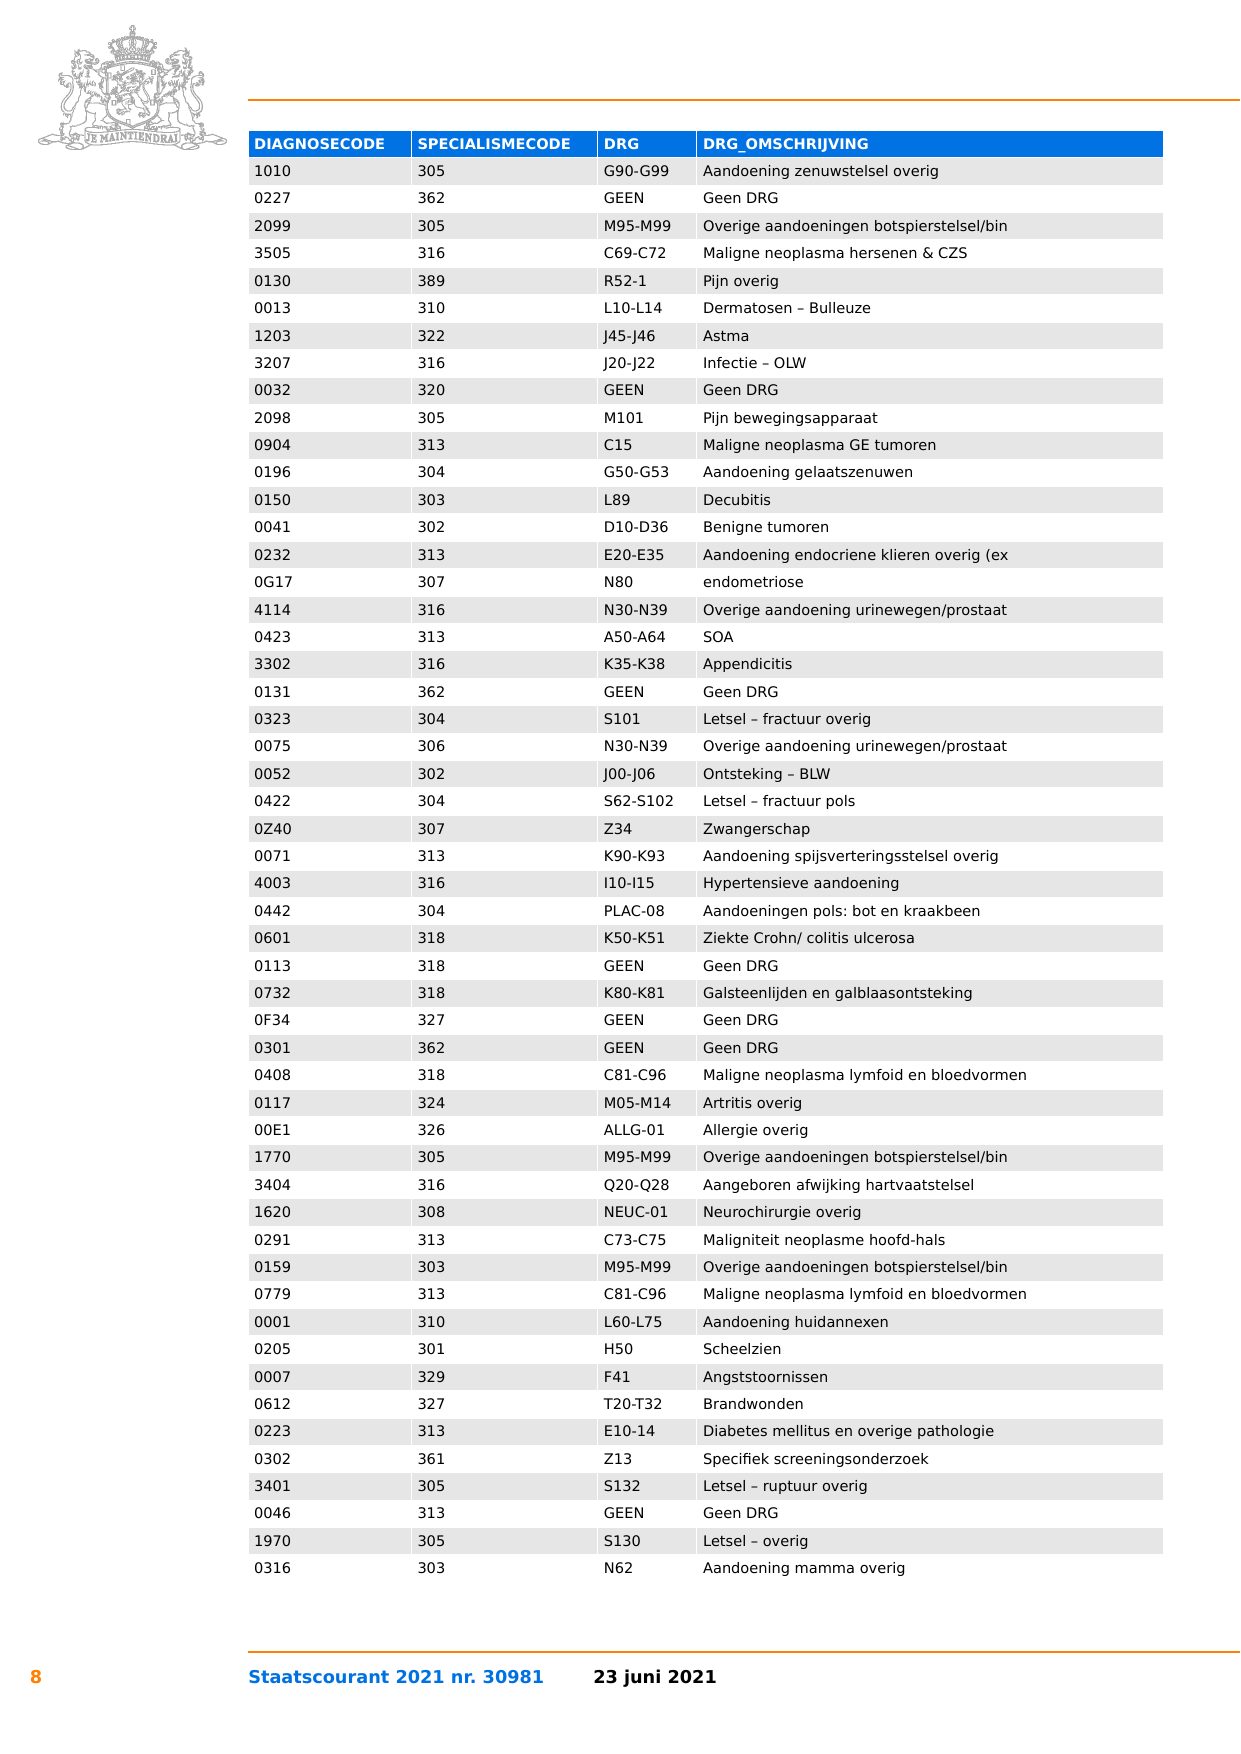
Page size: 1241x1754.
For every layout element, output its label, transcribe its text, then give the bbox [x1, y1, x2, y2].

table_cell Maligne neoplasma hersenen & CZS [697, 241, 1163, 267]
table_cell E20-E35 [598, 542, 696, 568]
table_cell 313 [412, 624, 597, 650]
table_cell Allergie overig [697, 1117, 1163, 1143]
table_cell 3401 [249, 1473, 411, 1500]
table_cell 305 [412, 1473, 597, 1500]
table_cell Geen DRG [697, 378, 1163, 404]
table_cell 0196 [249, 460, 411, 486]
table_cell Overige aandoening urinewegen/prostaat [697, 734, 1163, 760]
table_cell 0159 [249, 1254, 411, 1281]
table_cell K90-K93 [598, 843, 696, 869]
table_cell N62 [598, 1556, 696, 1582]
table_cell Overige aandoeningen botspierstelsel/bin [697, 1254, 1163, 1281]
table_cell SOA [697, 624, 1163, 650]
table_cell 303 [412, 1254, 597, 1281]
table_cell 0316 [249, 1556, 411, 1582]
table_cell 0131 [249, 679, 411, 705]
table_cell 307 [412, 569, 597, 596]
table_cell 307 [412, 816, 597, 842]
table_cell Letsel – fractuur overig [697, 706, 1163, 733]
table_cell 389 [412, 268, 597, 294]
table_cell 0130 [249, 268, 411, 294]
table_cell 1203 [249, 323, 411, 349]
table_cell G90-G99 [598, 158, 696, 185]
table_cell R52-1 [598, 268, 696, 294]
table_cell Maligne neoplasma lymfoid en bloedvormen [697, 1063, 1163, 1089]
table_cell 313 [412, 542, 597, 568]
table_cell Scheelzien [697, 1336, 1163, 1363]
table_cell 308 [412, 1199, 597, 1226]
table_cell GEEN [598, 1501, 696, 1527]
table_cell 310 [412, 1309, 597, 1335]
table_cell 0007 [249, 1364, 411, 1390]
table_cell 0227 [249, 186, 411, 212]
table_header SPECIALISMECODE [412, 131, 597, 157]
table_cell 0323 [249, 706, 411, 733]
table_cell 318 [412, 925, 597, 952]
table_cell 0001 [249, 1309, 411, 1335]
table_cell 0223 [249, 1419, 411, 1445]
table_cell 302 [412, 515, 597, 541]
table_cell 313 [412, 1501, 597, 1527]
table_cell 305 [412, 1528, 597, 1554]
table_cell 303 [412, 487, 597, 513]
table_cell C69-C72 [598, 241, 696, 267]
table_cell Aandoening gelaatszenuwen [697, 460, 1163, 486]
table_cell GEEN [598, 378, 696, 404]
table_cell M95-M99 [598, 1145, 696, 1171]
table_cell Q20-Q28 [598, 1172, 696, 1198]
table_cell Brandwonden [697, 1391, 1163, 1417]
table_cell 301 [412, 1336, 597, 1363]
table_cell M05-M14 [598, 1090, 696, 1116]
table_cell Aandoening endocriene klieren overig (ex [697, 542, 1163, 568]
table_cell Artritis overig [697, 1090, 1163, 1116]
table_cell 0150 [249, 487, 411, 513]
table_cell 0612 [249, 1391, 411, 1417]
table_cell 310 [412, 295, 597, 322]
table_cell L60-L75 [598, 1309, 696, 1335]
table_cell K50-K51 [598, 925, 696, 952]
table_cell 0732 [249, 980, 411, 1007]
table_cell 1620 [249, 1199, 411, 1226]
table_cell Letsel – ruptuur overig [697, 1473, 1163, 1500]
table_cell 329 [412, 1364, 597, 1390]
table_cell 305 [412, 158, 597, 185]
table_cell Hypertensieve aandoening [697, 871, 1163, 897]
table_cell Geen DRG [697, 953, 1163, 979]
table_cell N30-N39 [598, 734, 696, 760]
table_cell S130 [598, 1528, 696, 1554]
table_cell Astma [697, 323, 1163, 349]
table_cell 316 [412, 1172, 597, 1198]
table_cell PLAC-08 [598, 898, 696, 924]
table_cell 306 [412, 734, 597, 760]
table_cell 00E1 [249, 1117, 411, 1143]
table_cell Maligne neoplasma GE tumoren [697, 432, 1163, 459]
table_cell 313 [412, 1282, 597, 1308]
table_cell F41 [598, 1364, 696, 1390]
table_cell S101 [598, 706, 696, 733]
table_cell Ontsteking – BLW [697, 761, 1163, 787]
table_cell Angststoornissen [697, 1364, 1163, 1390]
table_cell 4114 [249, 597, 411, 623]
table_cell 316 [412, 651, 597, 678]
table_cell 0232 [249, 542, 411, 568]
table_cell 0205 [249, 1336, 411, 1363]
table_cell 0601 [249, 925, 411, 952]
table_cell 316 [412, 241, 597, 267]
table_cell D10-D36 [598, 515, 696, 541]
table_cell 361 [412, 1446, 597, 1472]
table_cell 316 [412, 597, 597, 623]
table_cell Appendicitis [697, 651, 1163, 678]
table_cell Letsel – fractuur pols [697, 789, 1163, 815]
table_cell NEUC-01 [598, 1199, 696, 1226]
table_cell Geen DRG [697, 1035, 1163, 1061]
table_cell 316 [412, 871, 597, 897]
table_cell Maligniteit neoplasme hoofd-hals [697, 1227, 1163, 1253]
picture [38, 25, 227, 150]
table_cell J00-J06 [598, 761, 696, 787]
table_cell 3505 [249, 241, 411, 267]
table_cell GEEN [598, 1035, 696, 1061]
table_cell 0013 [249, 295, 411, 322]
table_cell 0291 [249, 1227, 411, 1253]
table_cell 0046 [249, 1501, 411, 1527]
table_cell M95-M99 [598, 1254, 696, 1281]
table_cell 362 [412, 186, 597, 212]
table_cell 0G17 [249, 569, 411, 596]
table_cell L10-L14 [598, 295, 696, 322]
table_cell Geen DRG [697, 1008, 1163, 1034]
table_cell Pijn overig [697, 268, 1163, 294]
table_cell K35-K38 [598, 651, 696, 678]
table_cell Dermatosen – Bulleuze [697, 295, 1163, 322]
table_cell ALLG-01 [598, 1117, 696, 1143]
table_cell Z13 [598, 1446, 696, 1472]
table_cell M101 [598, 405, 696, 431]
table_cell 318 [412, 980, 597, 1007]
table_cell N80 [598, 569, 696, 596]
table_cell 0779 [249, 1282, 411, 1308]
table_cell 313 [412, 1227, 597, 1253]
table_cell 0423 [249, 624, 411, 650]
table_cell Overige aandoening urinewegen/prostaat [697, 597, 1163, 623]
table_cell 0904 [249, 432, 411, 459]
table_cell 305 [412, 1145, 597, 1171]
table_cell 362 [412, 1035, 597, 1061]
table_cell S132 [598, 1473, 696, 1500]
table_cell 313 [412, 432, 597, 459]
table_cell 327 [412, 1008, 597, 1034]
table_cell 304 [412, 706, 597, 733]
table_cell 327 [412, 1391, 597, 1417]
table_cell 304 [412, 460, 597, 486]
table_cell 318 [412, 953, 597, 979]
table_cell Infectie – OLW [697, 350, 1163, 376]
table_cell 1970 [249, 1528, 411, 1554]
table_cell 0075 [249, 734, 411, 760]
table_cell C81-C96 [598, 1063, 696, 1089]
table_cell 0301 [249, 1035, 411, 1061]
table_cell Zwangerschap [697, 816, 1163, 842]
table_cell 4003 [249, 871, 411, 897]
table_cell 0117 [249, 1090, 411, 1116]
table_cell 0Z40 [249, 816, 411, 842]
table_cell H50 [598, 1336, 696, 1363]
table_cell 0071 [249, 843, 411, 869]
table_cell Geen DRG [697, 186, 1163, 212]
table_cell GEEN [598, 186, 696, 212]
table_cell Aandoening zenuwstelsel overig [697, 158, 1163, 185]
table_cell 326 [412, 1117, 597, 1143]
table_cell 0032 [249, 378, 411, 404]
table_cell Overige aandoeningen botspierstelsel/bin [697, 213, 1163, 239]
table_cell Diabetes mellitus en overige pathologie [697, 1419, 1163, 1445]
table_header DRG_OMSCHRIJVING [697, 131, 1163, 157]
table_cell Overige aandoeningen botspierstelsel/bin [697, 1145, 1163, 1171]
table_cell J20-J22 [598, 350, 696, 376]
table_cell 322 [412, 323, 597, 349]
table_cell J45-J46 [598, 323, 696, 349]
table_cell GEEN [598, 1008, 696, 1034]
table_cell 3302 [249, 651, 411, 678]
table_cell A50-A64 [598, 624, 696, 650]
table_cell 1770 [249, 1145, 411, 1171]
table_cell 1010 [249, 158, 411, 185]
table_cell 0052 [249, 761, 411, 787]
table_cell 318 [412, 1063, 597, 1089]
table_cell C15 [598, 432, 696, 459]
table_cell 3207 [249, 350, 411, 376]
table_cell M95-M99 [598, 213, 696, 239]
table_cell Maligne neoplasma lymfoid en bloedvormen [697, 1282, 1163, 1308]
table_cell 303 [412, 1556, 597, 1582]
table_header DIAGNOSECODE [249, 131, 411, 157]
table_cell 2099 [249, 213, 411, 239]
table_cell C81-C96 [598, 1282, 696, 1308]
table_cell 313 [412, 843, 597, 869]
table_cell Pijn bewegingsapparaat [697, 405, 1163, 431]
table_cell 362 [412, 679, 597, 705]
table_cell Geen DRG [697, 679, 1163, 705]
table_cell Aandoening spijsverteringsstelsel overig [697, 843, 1163, 869]
table_cell I10-I15 [598, 871, 696, 897]
table_cell Aandoeningen pols: bot en kraakbeen [697, 898, 1163, 924]
table_header DRG [598, 131, 696, 157]
table_cell 316 [412, 350, 597, 376]
table_cell 320 [412, 378, 597, 404]
table_cell 304 [412, 898, 597, 924]
table_cell 3404 [249, 1172, 411, 1198]
table_cell Aandoening mamma overig [697, 1556, 1163, 1582]
table_cell C73-C75 [598, 1227, 696, 1253]
table_cell 305 [412, 213, 597, 239]
table_cell Aandoening huidannexen [697, 1309, 1163, 1335]
table_cell 0302 [249, 1446, 411, 1472]
table_cell endometriose [697, 569, 1163, 596]
table_cell 313 [412, 1419, 597, 1445]
table_cell 0442 [249, 898, 411, 924]
table_cell 0F34 [249, 1008, 411, 1034]
table_cell Geen DRG [697, 1501, 1163, 1527]
table_cell Decubitis [697, 487, 1163, 513]
table_cell 0113 [249, 953, 411, 979]
table_cell Benigne tumoren [697, 515, 1163, 541]
table_cell 2098 [249, 405, 411, 431]
table_cell L89 [598, 487, 696, 513]
table_cell 304 [412, 789, 597, 815]
table_cell 302 [412, 761, 597, 787]
table_cell Letsel – overig [697, 1528, 1163, 1554]
table_cell E10-14 [598, 1419, 696, 1445]
table_cell Ziekte Crohn/ colitis ulcerosa [697, 925, 1163, 952]
table_cell GEEN [598, 679, 696, 705]
table_cell 324 [412, 1090, 597, 1116]
table_cell GEEN [598, 953, 696, 979]
table_cell T20-T32 [598, 1391, 696, 1417]
table_cell 0422 [249, 789, 411, 815]
table_cell Neurochirurgie overig [697, 1199, 1163, 1226]
table_cell 305 [412, 405, 597, 431]
table_cell S62-S102 [598, 789, 696, 815]
table_cell G50-G53 [598, 460, 696, 486]
table_cell Specifiek screeningsonderzoek [697, 1446, 1163, 1472]
table_cell 0408 [249, 1063, 411, 1089]
table_cell Aangeboren afwijking hartvaatstelsel [697, 1172, 1163, 1198]
table_cell K80-K81 [598, 980, 696, 1007]
table_cell 0041 [249, 515, 411, 541]
table_cell Galsteenlijden en galblaasontsteking [697, 980, 1163, 1007]
table_cell N30-N39 [598, 597, 696, 623]
table_cell Z34 [598, 816, 696, 842]
